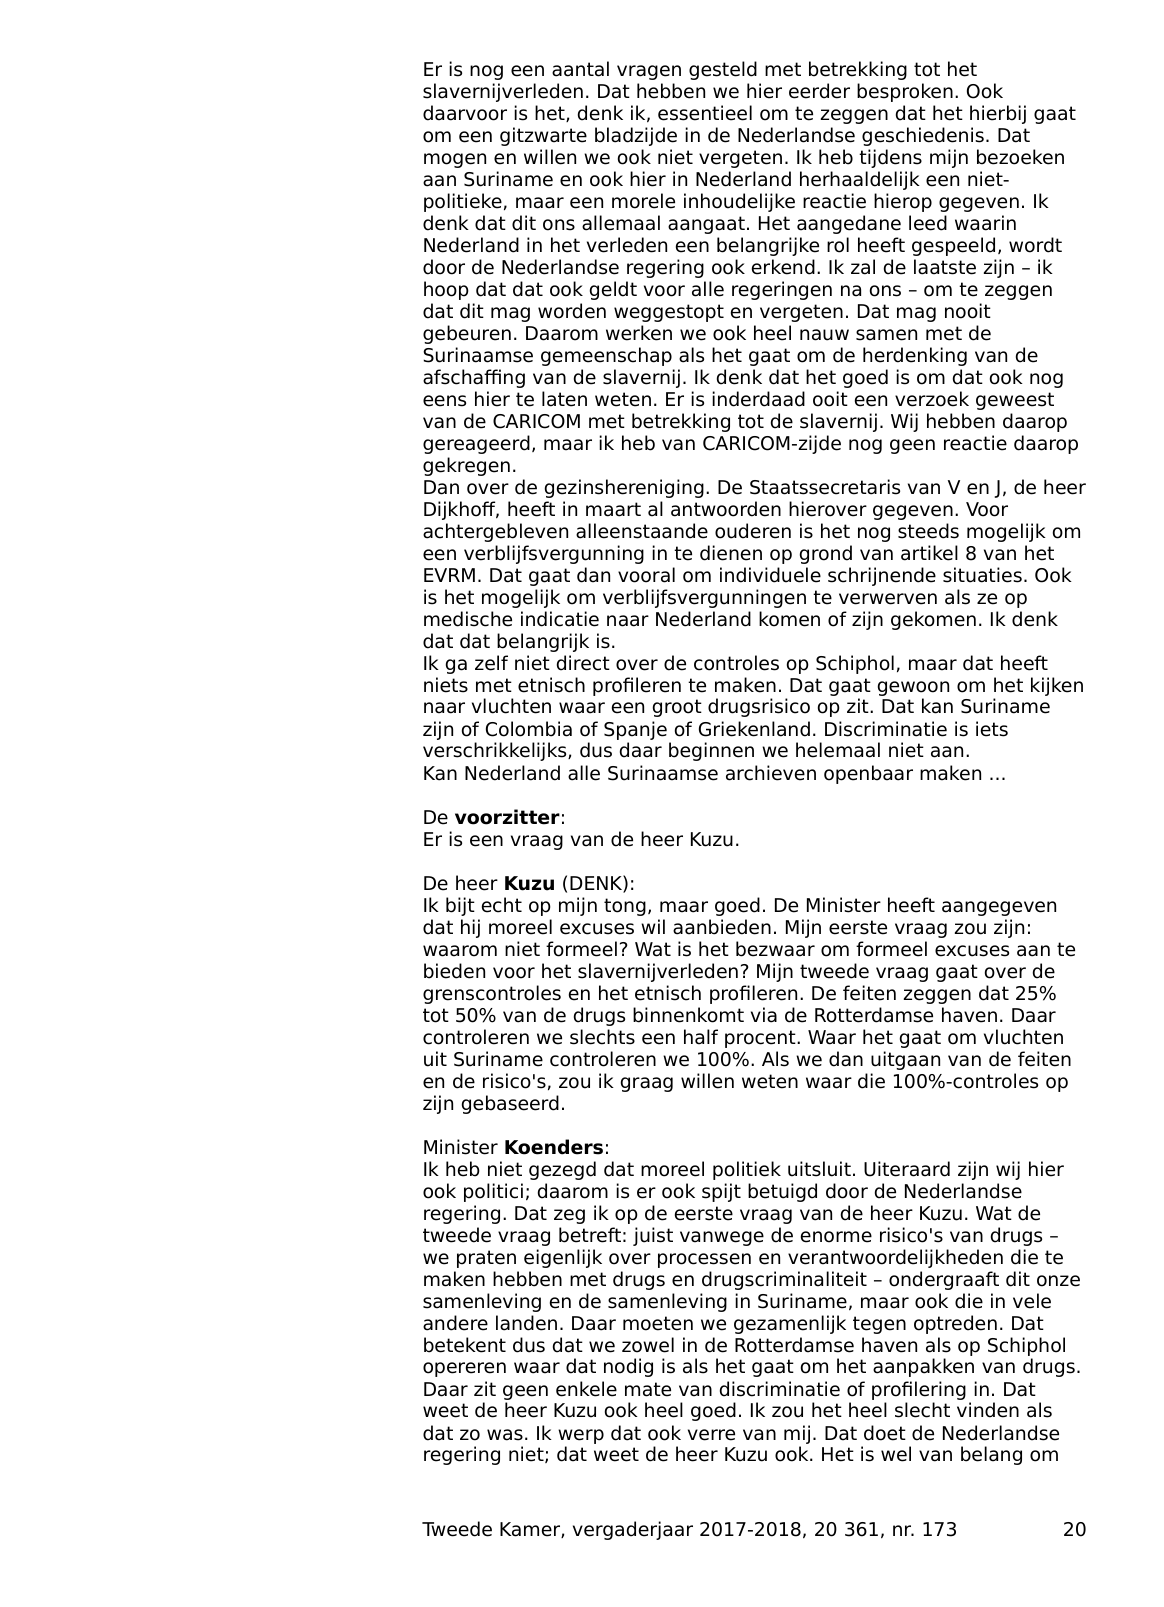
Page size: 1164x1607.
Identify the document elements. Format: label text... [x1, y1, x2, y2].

text De voorzitter: [422, 807, 1087, 828]
text Ik heb niet gezegd dat moreel politiek uitsluit. Uiteraard zijn wij hier ook politici; daarom is er ook spijt betuigd door de Nederlandse regering. Dat zeg ik op de eerste vraag van de heer Kuzu. Wat de tweede vraag betreft: juist vanwege de enorme risico's van drugs – we praten eigenlijk over processen en verantwoordelijkheden die te maken hebben met drugs en drugscriminaliteit – ondergraaft dit onze samenleving en de samenleving in Suriname, maar ook die in vele andere landen. Daar moeten we gezamenlijk tegen optreden. Dat betekent dus dat we zowel in de Rotterdamse haven als op Schiphol opereren waar dat nodig is als het gaat om het aanpakken van drugs. Daar zit geen enkele mate van discriminatie of profilering in. Dat weet de heer Kuzu ook heel goed. Ik zou het heel slecht vinden als dat zo was. Ik werp dat ook verre van mij. Dat doet de Nederlandse regering niet; dat weet de heer Kuzu ook. Het is wel van belang om [422, 1159, 1087, 1466]
text Minister Koenders: [422, 1137, 1087, 1159]
text Er is een vraag van de heer Kuzu. [422, 828, 1087, 851]
text Er is nog een aantal vragen gesteld met betrekking tot het slavernijverleden. Dat hebben we hier eerder besproken. Ook daarvoor is het, denk ik, essentieel om te zeggen dat het hierbij gaat om een gitzwarte bladzijde in de Nederlandse geschiedenis. Dat mogen en willen we ook niet vergeten. Ik heb tijdens mijn bezoeken aan Suriname en ook hier in Nederland herhaaldelijk een niet-politieke, maar een morele inhoudelijke reactie hierop gegeven. Ik denk dat dit ons allemaal aangaat. Het aangedane leed waarin Nederland in het verleden een belangrijke rol heeft gespeeld, wordt door de Nederlandse regering ook erkend. Ik zal de laatste zijn – ik hoop dat dat ook geldt voor alle regeringen na ons – om te zeggen dat dit mag worden weggestopt en vergeten. Dat mag nooit gebeuren. Daarom werken we ook heel nauw samen met de Surinaamse gemeenschap als het gaat om de herdenking van de afschaffing van de slavernij. Ik denk dat het goed is om dat ook nog eens hier te laten weten. Er is inderdaad ooit een verzoek geweest van de CARICOM met betrekking tot de slavernij. Wij hebben daarop gereageerd, maar ik heb van CARICOM-zijde nog geen reactie daarop gekregen. [422, 59, 1087, 477]
text De heer Kuzu (DENK): [422, 873, 1087, 895]
text Ik bijt echt op mijn tong, maar goed. De Minister heeft aangegeven dat hij moreel excuses wil aanbieden. Mijn eerste vraag zou zijn: waarom niet formeel? Wat is het bezwaar om formeel excuses aan te bieden voor het slavernijverleden? Mijn tweede vraag gaat over de grenscontroles en het etnisch profileren. De feiten zeggen dat 25% tot 50% van de drugs binnenkomt via de Rotterdamse haven. Daar controleren we slechts een half procent. Waar het gaat om vluchten uit Suriname controleren we 100%. Als we dan uitgaan van de feiten en de risico's, zou ik graag willen weten waar die 100%-controles op zijn gebaseerd. [422, 895, 1087, 1114]
text Ik ga zelf niet direct over de controles op Schiphol, maar dat heeft niets met etnisch profileren te maken. Dat gaat gewoon om het kijken naar vluchten waar een groot drugsrisico op zit. Dat kan Suriname zijn of Colombia of Spanje of Griekenland. Discriminatie is iets verschrikkelijks, dus daar beginnen we helemaal niet aan. [422, 652, 1087, 762]
text Kan Nederland alle Surinaamse archieven openbaar maken ... [422, 762, 1087, 784]
text Dan over de gezinshereniging. De Staatssecretaris van V en J, de heer Dijkhoff, heeft in maart al antwoorden hierover gegeven. Voor achtergebleven alleenstaande ouderen is het nog steeds mogelijk om een verblijfsvergunning in te dienen op grond van artikel 8 van het EVRM. Dat gaat dan vooral om individuele schrijnende situaties. Ook is het mogelijk om verblijfsvergunningen te verwerven als ze op medische indicatie naar Nederland komen of zijn gekomen. Ik denk dat dat belangrijk is. [422, 477, 1087, 652]
